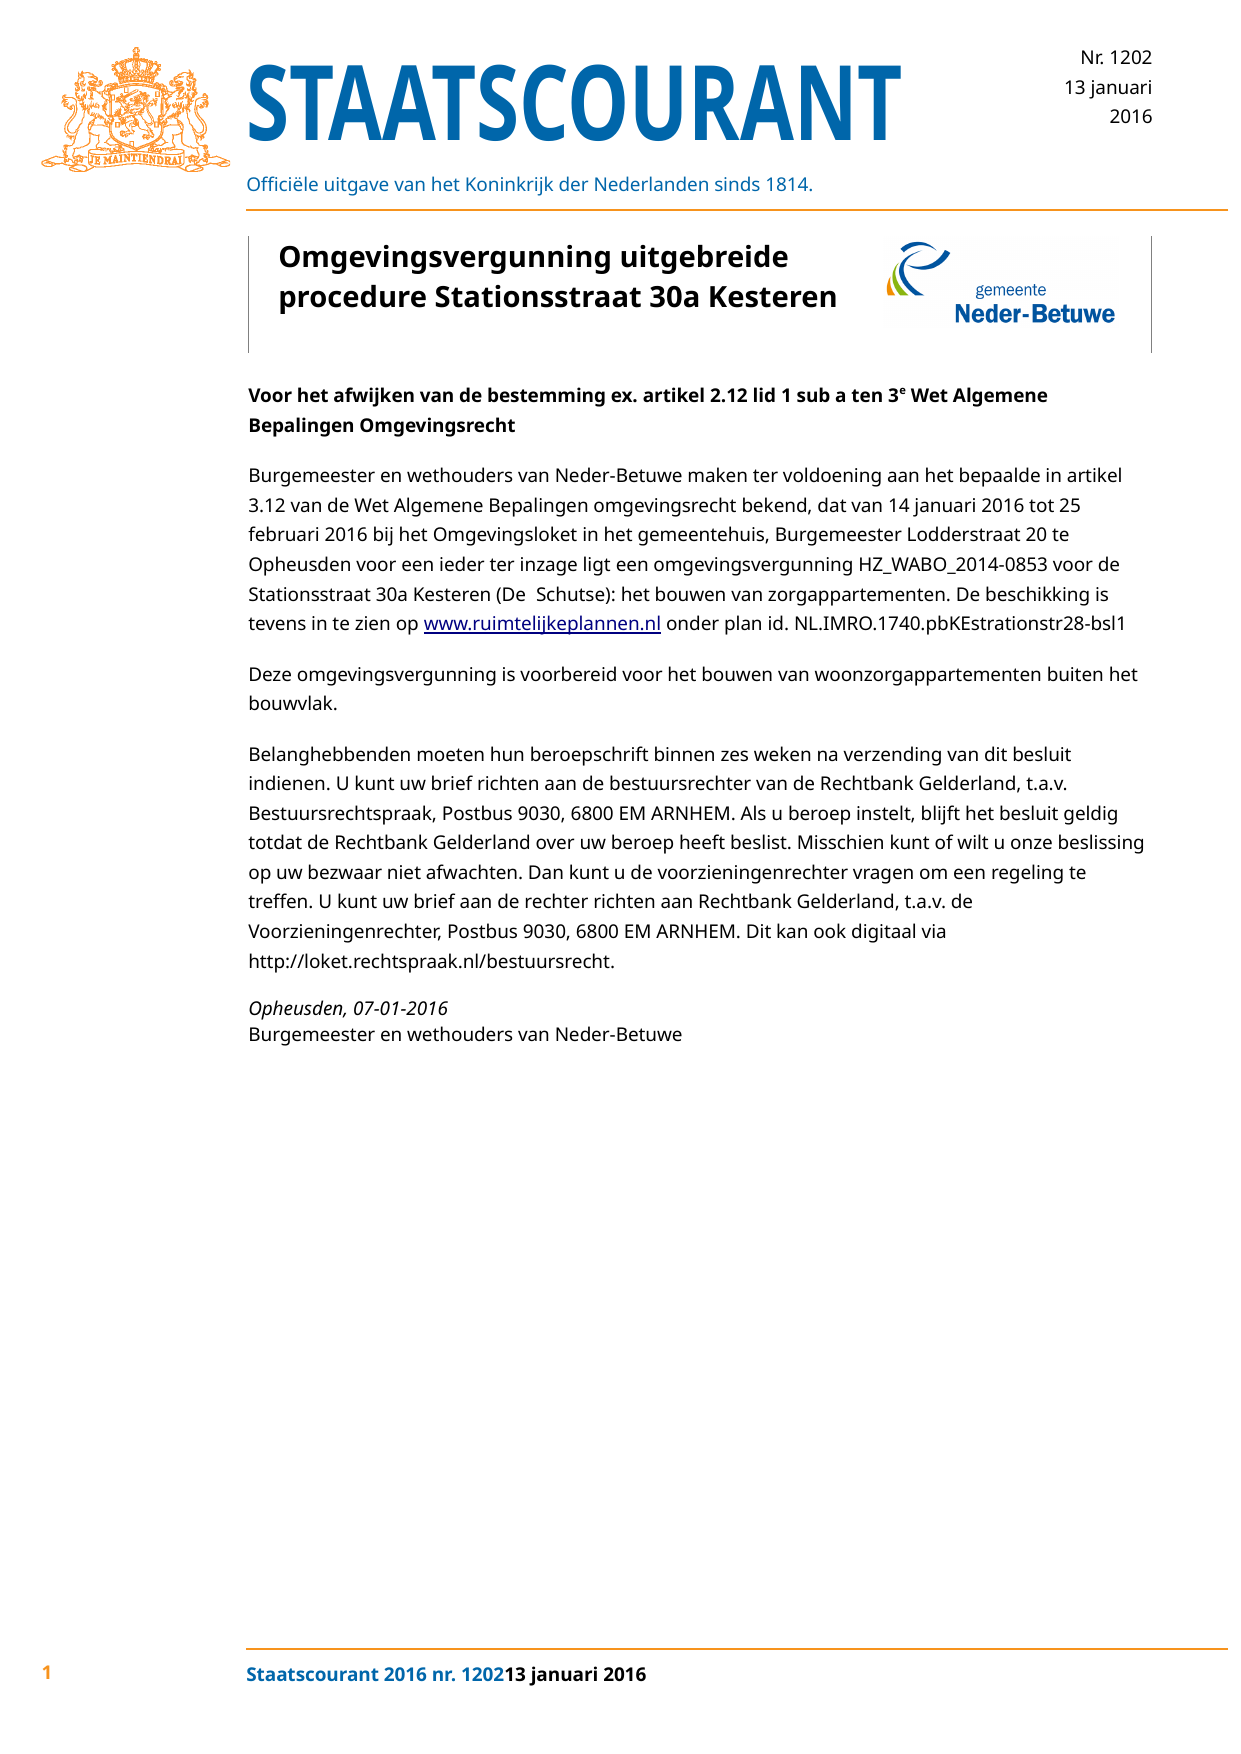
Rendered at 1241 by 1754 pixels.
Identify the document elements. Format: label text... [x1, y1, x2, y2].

text Voor het afwijken van de bestemming ex. artikel 2.12 lid 1 sub a ten 3e Wet Algemene Bepalingen Omgevingsrecht [248, 382, 1152, 438]
text Burgemeester en wethouders van Neder-Betuwe maken ter voldoening aan het bepaalde in artikel 3.12 van de Wet Algemene Bepalingen omgevingsrecht bekend, dat van 14 januari 2016 tot 25 februari 2016 bij het Omgevingsloket in het gemeentehuis, Burgemeester Lodderstraat 20 te Opheusden voor een ieder ter inzage ligt een omgevingsvergunning HZ_WABO_2014-0853 voor de Stationsstraat 30a Kesteren (De Schutse): het bouwen van zorgappartementen. De beschikking is tevens in te zien op www.ruimtelijkeplannen.nl onder plan id. NL.IMRO.1740.pbKEstrationstr28-bsl1 [248, 462, 1152, 636]
text Belanghebbenden moeten hun beroepschrift binnen zes weken na verzending van dit besluit indienen. U kunt uw brief richten aan de bestuursrechter van de Rechtbank Gelderland, t.a.v. Bestuursrechtspraak, Postbus 9030, 6800 EM ARNHEM. Als u beroep instelt, blijft het besluit geldig totdat de Rechtbank Gelderland over uw beroep heeft beslist. Misschien kunt of wilt u onze beslissing op uw bezwaar niet afwachten. Dan kunt u de voorzieningenrechter vragen om een regeling te treffen. U kunt uw brief aan de rechter richten aan Rechtbank Gelderland, t.a.v. de Voorzieningenrechter, Postbus 9030, 6800 EM ARNHEM. Dit kan ook digitaal via http://loket.rechtspraak.nl/bestuursrecht. [248, 741, 1152, 973]
table_header Omgevingsvergunning uitgebreide procedure Stationsstraat 30a Kesteren [249, 236, 850, 353]
table_header [850, 236, 1151, 353]
picture [882, 236, 1119, 328]
text Deze omgevingsvergunning is voorbereid voor het bouwen van woonzorgappartementen buiten het bouwvlak. [248, 661, 1152, 716]
picture [41, 47, 231, 172]
text Opheusden, 07-01-2016 [248, 996, 1152, 1021]
text Burgemeester en wethouders van Neder-Betuwe [248, 1021, 1152, 1047]
